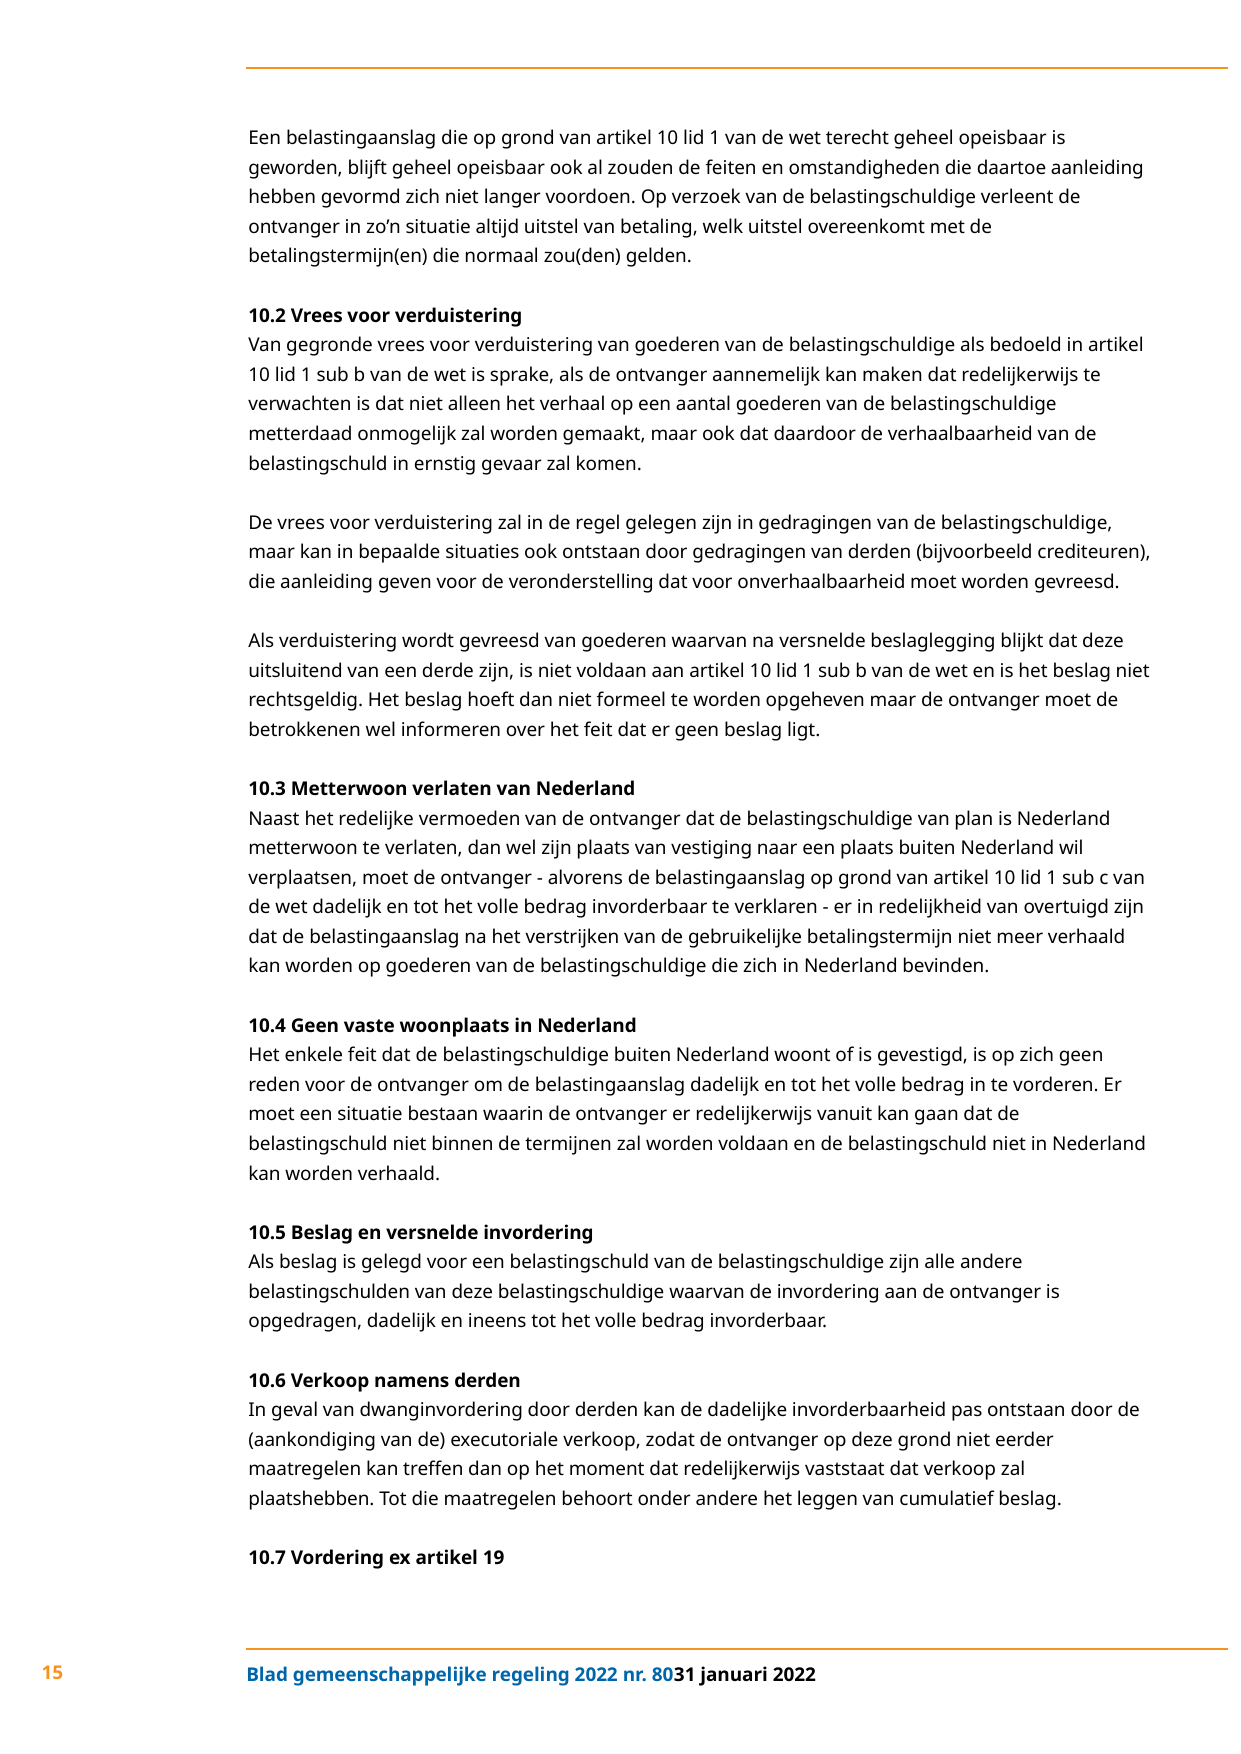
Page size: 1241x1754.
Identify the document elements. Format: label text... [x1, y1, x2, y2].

text Als verduistering wordt gevreesd van goederen waarvan na versnelde beslaglegging blijkt dat deze uitsluitend van een derde zijn, is niet voldaan aan artikel 10 lid 1 sub b van de wet en is het beslag niet rechtsgeldig. Het beslag hoeft dan niet formeel te worden opgeheven maar de ontvanger moet de betrokkenen wel informeren over het feit dat er geen beslag ligt. [248, 627, 1152, 742]
text De vrees voor verduistering zal in de regel gelegen zijn in gedragingen van de belastingschuldige, maar kan in bepaalde situaties ook ontstaan door gedragingen van derden (bijvoorbeeld crediteuren), die aanleiding geven voor de veronderstelling dat voor onverhaalbaarheid moet worden gevreesd. [248, 509, 1152, 594]
text Van gegronde vrees voor verduistering van goederen van de belastingschuldige als bedoeld in artikel 10 lid 1 sub b van de wet is sprake, als de ontvanger aannemelijk kan maken dat redelijkerwijs te verwachten is dat niet alleen het verhaal op een aantal goederen van de belastingschuldige metterdaad onmogelijk zal worden gemaakt, maar ook dat daardoor de verhaalbaarheid van de belastingschuld in ernstig gevaar zal komen. [248, 331, 1152, 476]
text 10.7 Vordering ex artikel 19 [248, 1544, 1152, 1570]
text 10.5 Beslag en versnelde invordering [248, 1219, 1152, 1245]
picture [41, 47, 231, 172]
text Een belastingaanslag die op grond van artikel 10 lid 1 van de wet terecht geheel opeisbaar is geworden, blijft geheel opeisbaar ook al zouden de feiten en omstandigheden die daartoe aanleiding hebben gevormd zich niet langer voordoen. Op verzoek van de belastingschuldige verleent de ontvanger in zo’n situatie altijd uitstel van betaling, welk uitstel overeenkomt met de betalingstermijn(en) die normaal zou(den) gelden. [248, 124, 1152, 268]
text 10.6 Verkoop namens derden [248, 1367, 1152, 1393]
text In geval van dwanginvordering door derden kan de dadelijke invorderbaarheid pas ontstaan door de (aankondiging van de) executoriale verkoop, zodat de ontvanger op deze grond niet eerder maatregelen kan treffen dan op het moment dat redelijkerwijs vaststaat dat verkoop zal plaatshebben. Tot die maatregelen behoort onder andere het leggen van cumulatief beslag. [248, 1396, 1152, 1511]
text 10.4 Geen vaste woonplaats in Nederland [248, 1012, 1152, 1038]
text 10.3 Metterwoon verlaten van Nederland [248, 775, 1152, 801]
text Naast het redelijke vermoeden van de ontvanger dat de belastingschuldige van plan is Nederland metterwoon te verlaten, dan wel zijn plaats van vestiging naar een plaats buiten Nederland wil verplaatsen, moet de ontvanger - alvorens de belastingaanslag op grond van artikel 10 lid 1 sub c van de wet dadelijk en tot het volle bedrag invorderbaar te verklaren - er in redelijkheid van overtuigd zijn dat de belastingaanslag na het verstrijken van de gebruikelijke betalingstermijn niet meer verhaald kan worden op goederen van de belastingschuldige die zich in Nederland bevinden. [248, 805, 1152, 978]
text Als beslag is gelegd voor een belastingschuld van de belastingschuldige zijn alle andere belastingschulden van deze belastingschuldige waarvan de invordering aan de ontvanger is opgedragen, dadelijk en ineens tot het volle bedrag invorderbaar. [248, 1248, 1152, 1333]
text Het enkele feit dat de belastingschuldige buiten Nederland woont of is gevestigd, is op zich geen reden voor de ontvanger om de belastingaanslag dadelijk en tot het volle bedrag in te vorderen. Er moet een situatie bestaan waarin de ontvanger er redelijkerwijs vanuit kan gaan dat de belastingschuld niet binnen de termijnen zal worden voldaan en de belastingschuld niet in Nederland kan worden verhaald. [248, 1041, 1152, 1186]
text 10.2 Vrees voor verduistering [248, 302, 1152, 328]
